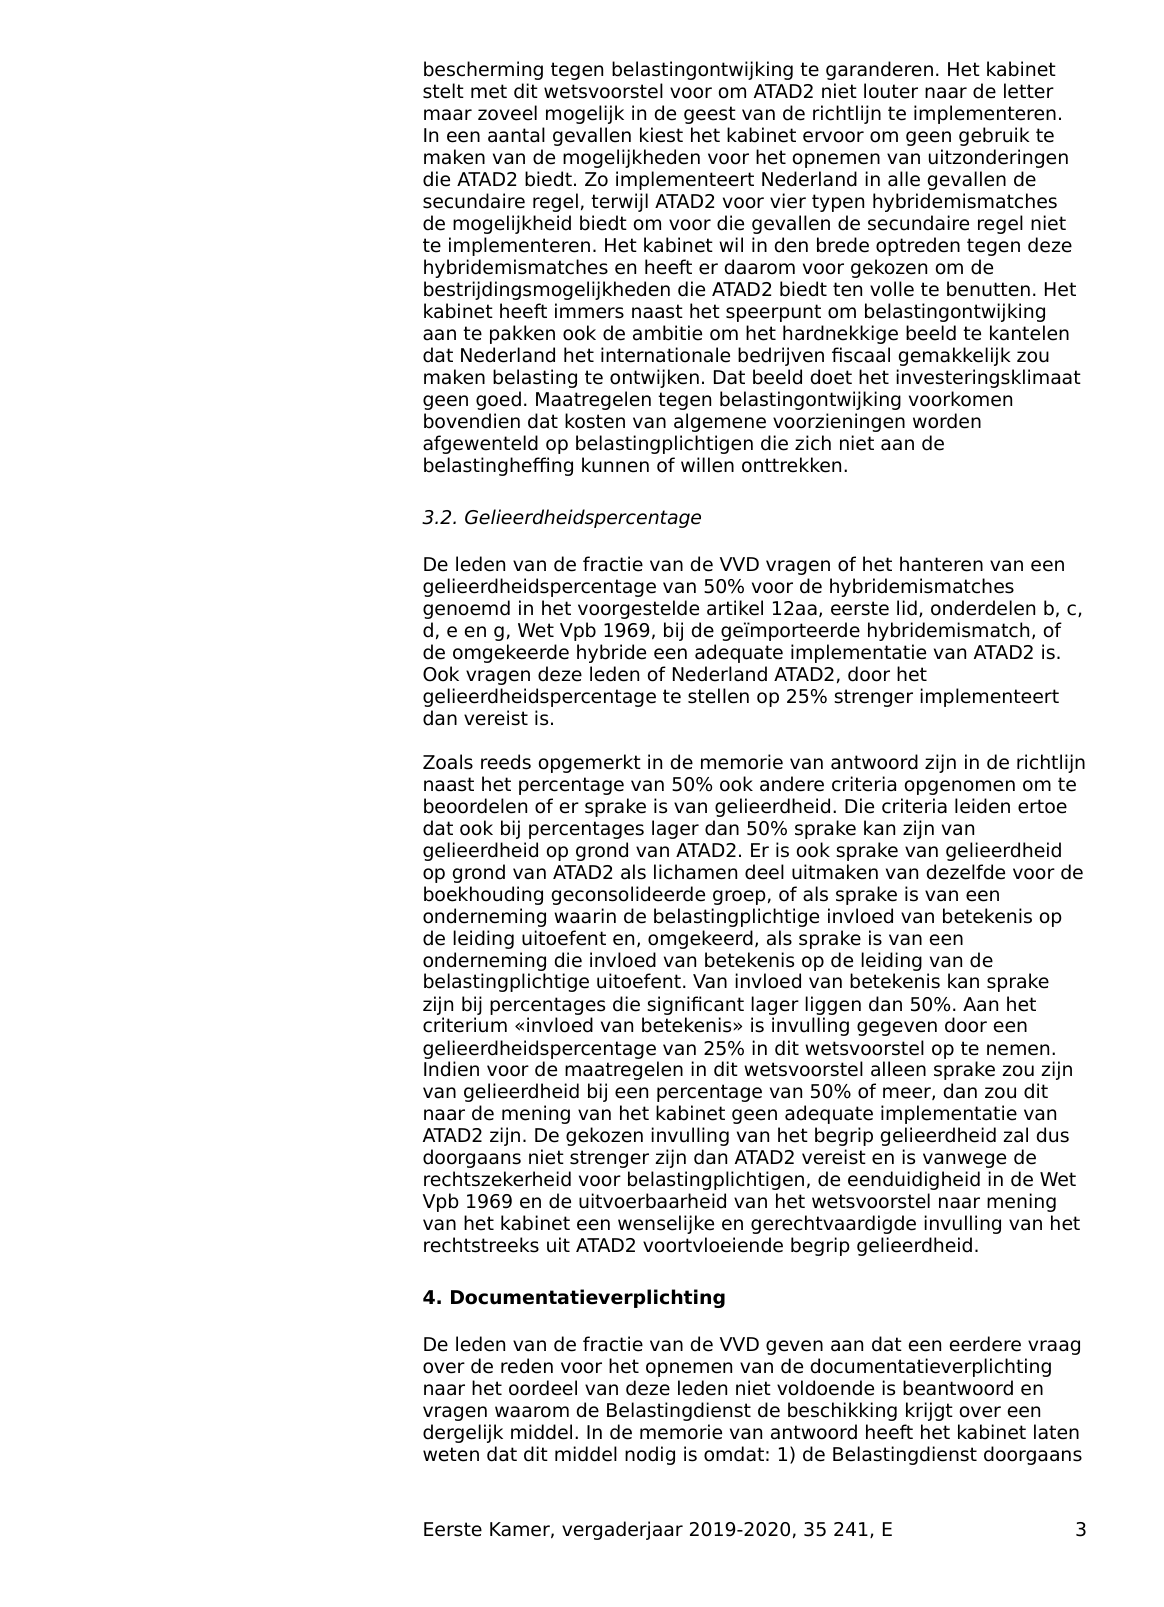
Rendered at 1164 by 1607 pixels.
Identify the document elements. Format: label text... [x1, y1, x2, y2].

text Zoals reeds opgemerkt in de memorie van antwoord zijn in de richtlijn naast het percentage van 50% ook andere criteria opgenomen om te beoordelen of er sprake is van gelieerdheid. Die criteria leiden ertoe dat ook bij percentages lager dan 50% sprake kan zijn van gelieerdheid op grond van ATAD2. Er is ook sprake van gelieerdheid op grond van ATAD2 als lichamen deel uitmaken van dezelfde voor de boekhouding geconsolideerde groep, of als sprake is van een onderneming waarin de belastingplichtige invloed van betekenis op de leiding uitoefent en, omgekeerd, als sprake is van een onderneming die invloed van betekenis op de leiding van de belastingplichtige uitoefent. Van invloed van betekenis kan sprake zijn bij percentages die significant lager liggen dan 50%. Aan het criterium «invloed van betekenis» is invulling gegeven door een gelieerdheidspercentage van 25% in dit wetsvoorstel op te nemen. Indien voor de maatregelen in dit wetsvoorstel alleen sprake zou zijn van gelieerdheid bij een percentage van 50% of meer, dan zou dit naar de mening van het kabinet geen adequate implementatie van ATAD2 zijn. De gekozen invulling van het begrip gelieerdheid zal dus doorgaans niet strenger zijn dan ATAD2 vereist en is vanwege de rechtszekerheid voor belastingplichtigen, de eenduidigheid in de Wet Vpb 1969 en de uitvoerbaarheid van het wetsvoorstel naar mening van het kabinet een wenselijke en gerechtvaardigde invulling van het rechtstreeks uit ATAD2 voortvloeiende begrip gelieerdheid. [422, 752, 1087, 1257]
subtitle 4. Documentatieverplichting [422, 1287, 1087, 1309]
text bescherming tegen belastingontwijking te garanderen. Het kabinet stelt met dit wetsvoorstel voor om ATAD2 niet louter naar de letter maar zoveel mogelijk in de geest van de richtlijn te implementeren. In een aantal gevallen kiest het kabinet ervoor om geen gebruik te maken van de mogelijkheden voor het opnemen van uitzonderingen die ATAD2 biedt. Zo implementeert Nederland in alle gevallen de secundaire regel, terwijl ATAD2 voor vier typen hybridemismatches de mogelijkheid biedt om voor die gevallen de secundaire regel niet te implementeren. Het kabinet wil in den brede optreden tegen deze hybridemismatches en heeft er daarom voor gekozen om de bestrijdingsmogelijkheden die ATAD2 biedt ten volle te benutten. Het kabinet heeft immers naast het speerpunt om belastingontwijking aan te pakken ook de ambitie om het hardnekkige beeld te kantelen dat Nederland het internationale bedrijven fiscaal gemakkelijk zou maken belasting te ontwijken. Dat beeld doet het investeringsklimaat geen goed. Maatregelen tegen belastingontwijking voorkomen bovendien dat kosten van algemene voorzieningen worden afgewenteld op belastingplichtigen die zich niet aan de belastingheffing kunnen of willen onttrekken. [422, 59, 1087, 477]
subtitle 3.2. Gelieerdheidspercentage [422, 507, 1087, 529]
text De leden van de fractie van de VVD geven aan dat een eerdere vraag over de reden voor het opnemen van de documentatieverplichting naar het oordeel van deze leden niet voldoende is beantwoord en vragen waarom de Belastingdienst de beschikking krijgt over een dergelijk middel. In de memorie van antwoord heeft het kabinet laten weten dat dit middel nodig is omdat: 1) de Belastingdienst doorgaans [422, 1334, 1087, 1466]
text De leden van de fractie van de VVD vragen of het hanteren van een gelieerdheidspercentage van 50% voor de hybridemismatches genoemd in het voorgestelde artikel 12aa, eerste lid, onderdelen b, c, d, e en g, Wet Vpb 1969, bij de geïmporteerde hybridemismatch, of de omgekeerde hybride een adequate implementatie van ATAD2 is. Ook vragen deze leden of Nederland ATAD2, door het gelieerdheidspercentage te stellen op 25% strenger implementeert dan vereist is. [422, 554, 1087, 729]
